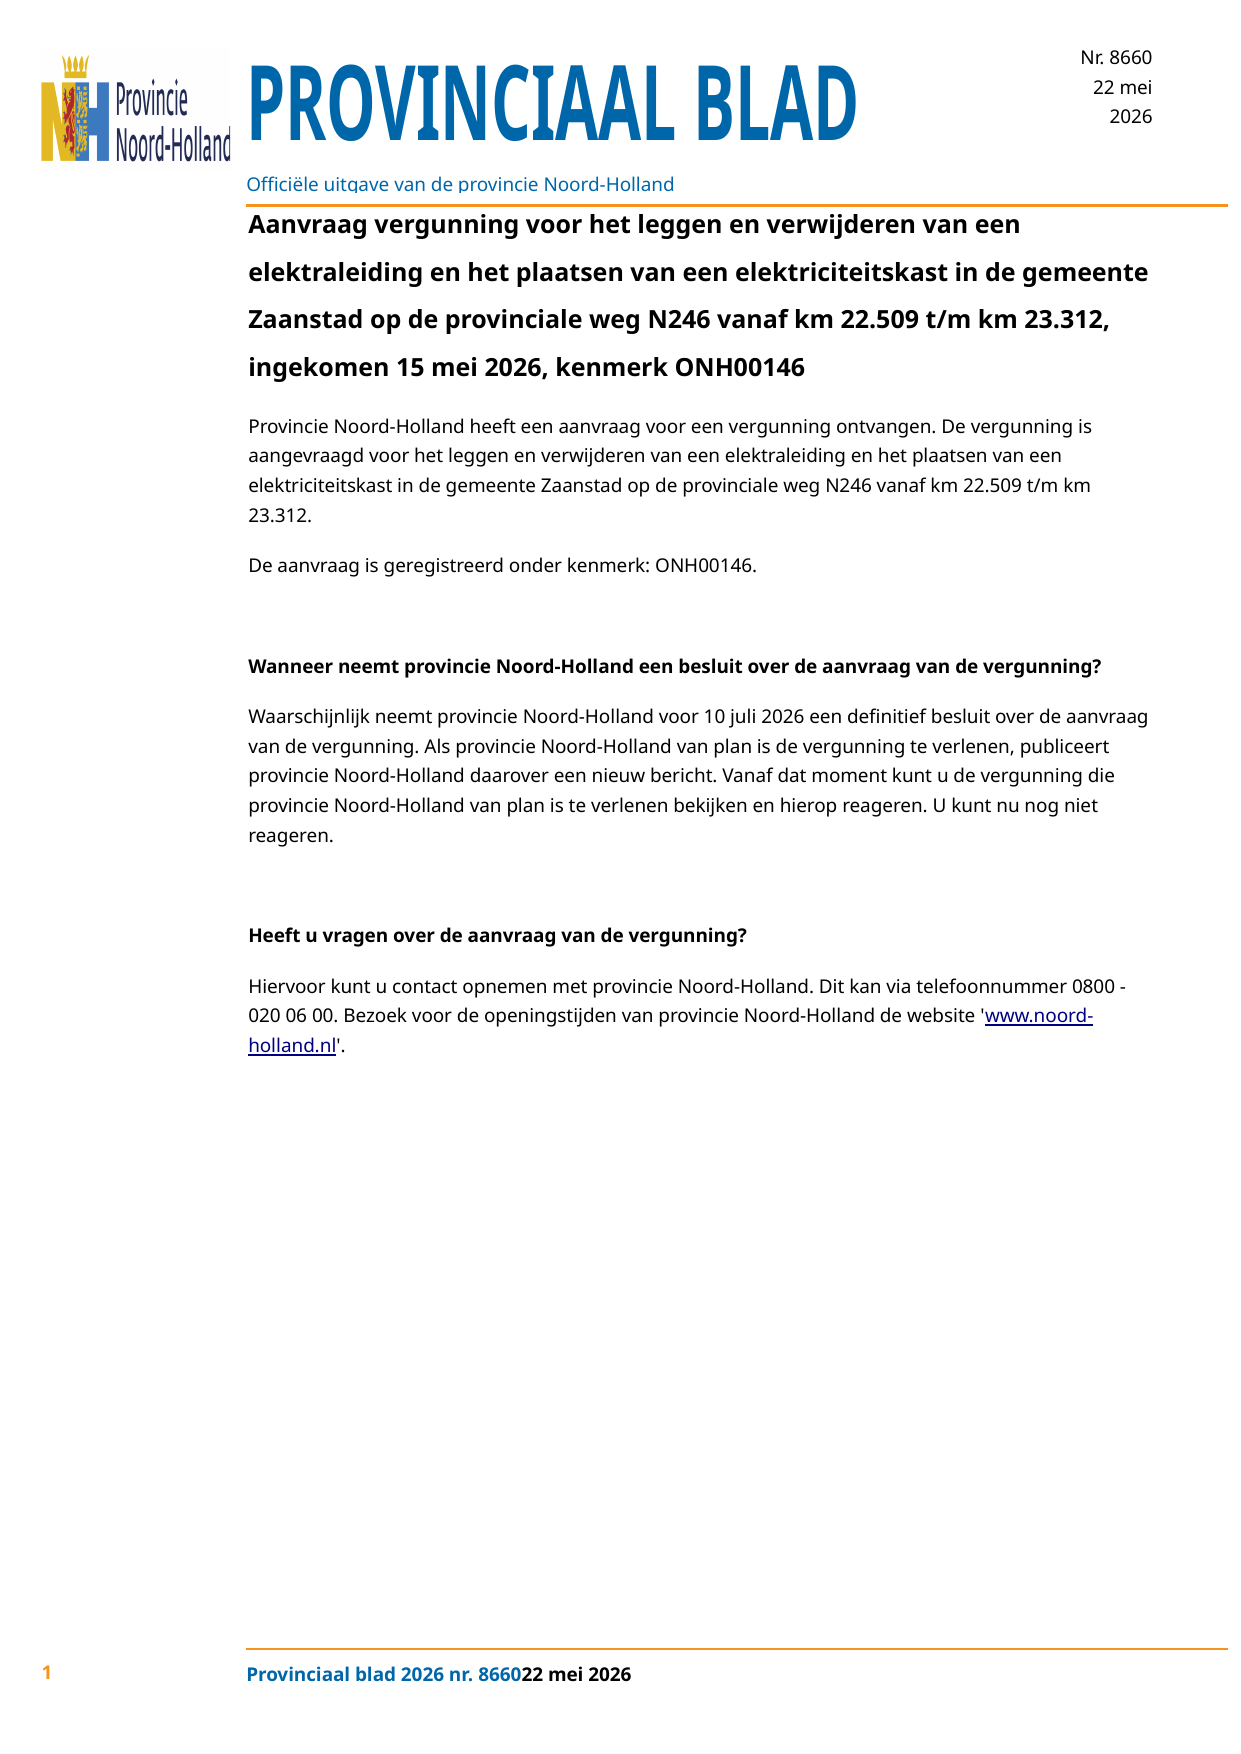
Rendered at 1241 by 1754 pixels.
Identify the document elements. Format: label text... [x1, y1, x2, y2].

text Heeft u vragen over de aanvraag van de vergunning? [248, 923, 1152, 948]
text Hiervoor kunt u contact opnemen met provincie Noord-Holland. Dit kan via telefoonnummer 0800 - 020 06 00. Bezoek voor de openingstijden van provincie Noord-Holland de website 'www.noord-holland.nl'. [248, 973, 1152, 1058]
text Wanneer neemt provincie Noord-Holland een besluit over de aanvraag van de vergunning? [248, 653, 1152, 679]
text Waarschijnlijk neemt provincie Noord-Holland voor 10 juli 2026 een definitief besluit over de aanvraag van de vergunning. Als provincie Noord-Holland van plan is de vergunning te verlenen, publiceert provincie Noord-Holland daarover een nieuw bericht. Vanaf dat moment kunt u de vergunning die provincie Noord-Holland van plan is te verlenen bekijken en hierop reageren. U kunt nu nog niet reageren. [248, 703, 1152, 848]
picture [41, 47, 231, 172]
text Provincie Noord-Holland heeft een aanvraag voor een vergunning ontvangen. De vergunning is aangevraagd voor het leggen en verwijderen van een elektraleiding en het plaatsen van een elektriciteitskast in de gemeente Zaanstad op de provinciale weg N246 vanaf km 22.509 t/m km 23.312. [248, 413, 1152, 528]
text Aanvraag vergunning voor het leggen en verwijderen van een elektraleiding en het plaatsen van een elektriciteitskast in de gemeente Zaanstad op de provinciale weg N246 vanaf km 22.509 t/m km 23.312, ingekomen 15 mei 2026, kenmerk ONH00146 [248, 207, 1152, 384]
text De aanvraag is geregistreerd onder kenmerk: ONH00146. [248, 552, 1152, 578]
